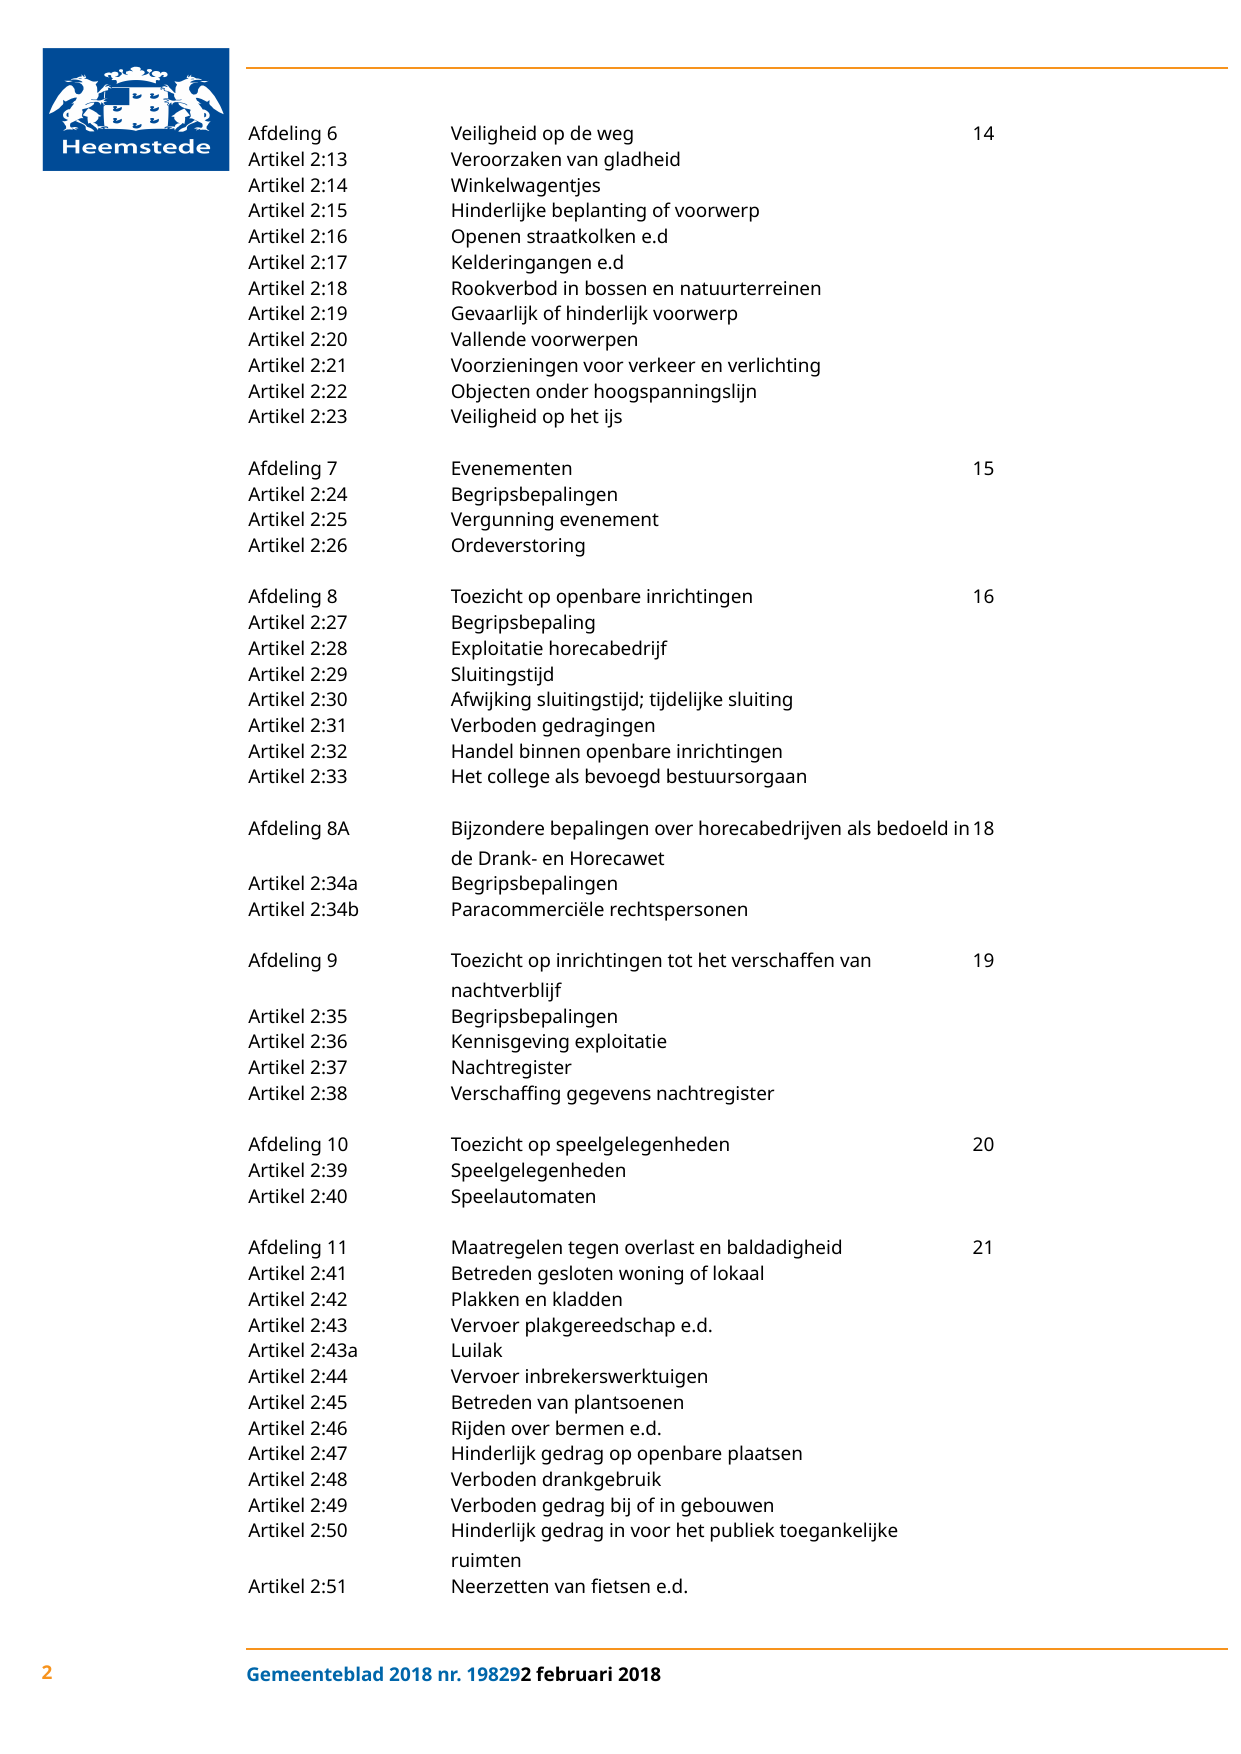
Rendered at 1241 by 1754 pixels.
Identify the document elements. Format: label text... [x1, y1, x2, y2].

table_cell 16 [973, 584, 1152, 609]
table_cell Kennisgeving exploitatie [451, 1029, 972, 1054]
table_cell [973, 1466, 1152, 1492]
table_cell [973, 635, 1152, 661]
table_cell [248, 790, 451, 815]
table_cell Artikel 2:32 [248, 738, 451, 764]
table_cell Begripsbepalingen [451, 481, 972, 506]
table_cell [248, 1106, 451, 1132]
table_cell [973, 661, 1152, 687]
table_cell Artikel 2:17 [248, 249, 451, 275]
table_cell [973, 1158, 1152, 1183]
table_cell Winkelwagentjes [451, 172, 972, 198]
table_cell [973, 249, 1152, 275]
table_cell Verboden gedrag bij of in gebouwen [451, 1492, 972, 1518]
table_cell Plakken en kladden [451, 1286, 972, 1312]
table_cell [973, 532, 1152, 558]
table_cell Artikel 2:38 [248, 1080, 451, 1106]
table_cell Ordeverstoring [451, 532, 972, 558]
table_cell [973, 1312, 1152, 1337]
table_cell Verboden gedragingen [451, 712, 972, 738]
table_cell [973, 1440, 1152, 1466]
table_cell [973, 224, 1152, 249]
table_cell 21 [973, 1235, 1152, 1260]
table_cell Hinderlijke beplanting of voorwerp [451, 198, 972, 223]
table_cell Vervoer plakgereedschap e.d. [451, 1312, 972, 1337]
table_cell Artikel 2:51 [248, 1573, 451, 1599]
table_cell [973, 1415, 1152, 1440]
table_cell [973, 1209, 1152, 1234]
table_cell [973, 481, 1152, 506]
table_cell Afdeling 6 [248, 121, 451, 146]
table_cell [973, 1260, 1152, 1286]
table_cell Het college als bevoegd bestuursorgaan [451, 764, 972, 789]
table_cell [451, 922, 972, 948]
table_cell Begripsbepaling [451, 609, 972, 635]
table_cell Artikel 2:16 [248, 224, 451, 249]
table_cell Paracommerciële rechtspersonen [451, 896, 972, 922]
table_cell 20 [973, 1132, 1152, 1157]
table_cell Artikel 2:29 [248, 661, 451, 687]
table_cell Gevaarlijk of hinderlijk voorwerp [451, 301, 972, 326]
table_cell Begripsbepalingen [451, 871, 972, 896]
table_cell [248, 95, 451, 121]
table_cell [973, 1492, 1152, 1518]
table_cell [973, 378, 1152, 403]
table_cell Rijden over bermen e.d. [451, 1415, 972, 1440]
table_cell Artikel 2:26 [248, 532, 451, 558]
table_cell [973, 1338, 1152, 1363]
table_cell [451, 1209, 972, 1234]
table_cell [248, 558, 451, 584]
table_cell 14 [973, 121, 1152, 146]
table_cell [973, 275, 1152, 301]
table_cell Artikel 2:24 [248, 481, 451, 506]
table_cell Artikel 2:13 [248, 146, 451, 172]
table_cell Artikel 2:18 [248, 275, 451, 301]
table_cell [973, 922, 1152, 948]
table_cell [248, 1209, 451, 1234]
table_cell Artikel 2:22 [248, 378, 451, 403]
table_cell Kelderingangen e.d [451, 249, 972, 275]
table_cell [973, 1080, 1152, 1106]
table_cell [248, 922, 451, 948]
table_cell Artikel 2:34b [248, 896, 451, 922]
table_cell Vergunning evenement [451, 506, 972, 532]
table_cell [973, 404, 1152, 429]
table_cell Luilak [451, 1338, 972, 1363]
table_cell Artikel 2:34a [248, 871, 451, 896]
table_cell [973, 326, 1152, 352]
table_cell [973, 764, 1152, 789]
table_cell Artikel 2:14 [248, 172, 451, 198]
table_cell Afdeling 9 [248, 948, 451, 1003]
table_cell [973, 1003, 1152, 1029]
table_cell Artikel 2:50 [248, 1518, 451, 1573]
table_cell [973, 687, 1152, 712]
table_cell Artikel 2:20 [248, 326, 451, 352]
table_cell Afdeling 10 [248, 1132, 451, 1157]
table_cell Evenementen [451, 455, 972, 481]
table_cell Openen straatkolken e.d [451, 224, 972, 249]
table_cell Artikel 2:44 [248, 1363, 451, 1389]
table_cell [973, 95, 1152, 121]
table_cell Artikel 2:23 [248, 404, 451, 429]
table_cell [973, 198, 1152, 223]
table_cell Toezicht op openbare inrichtingen [451, 584, 972, 609]
table_cell Artikel 2:43 [248, 1312, 451, 1337]
table_cell Artikel 2:40 [248, 1183, 451, 1209]
table_cell Hinderlijk gedrag in voor het publiek toegankelijke ruimten [451, 1518, 972, 1573]
table_cell Artikel 2:15 [248, 198, 451, 223]
table_cell Artikel 2:39 [248, 1158, 451, 1183]
table_cell Artikel 2:35 [248, 1003, 451, 1029]
table_cell [973, 1286, 1152, 1312]
table_cell [973, 1029, 1152, 1054]
table_cell [973, 1055, 1152, 1080]
table_cell Artikel 2:30 [248, 687, 451, 712]
table_cell [973, 172, 1152, 198]
table_cell Artikel 2:19 [248, 301, 451, 326]
table_cell Hinderlijk gedrag op openbare plaatsen [451, 1440, 972, 1466]
table_cell Voorzieningen voor verkeer en verlichting [451, 352, 972, 378]
table_cell Artikel 2:46 [248, 1415, 451, 1440]
table_cell Artikel 2:33 [248, 764, 451, 789]
table_cell Toezicht op inrichtingen tot het verschaffen van nachtverblijf [451, 948, 972, 1003]
table_cell Veiligheid op de weg [451, 121, 972, 146]
table_cell [973, 146, 1152, 172]
table_cell Objecten onder hoogspanningslijn [451, 378, 972, 403]
table_cell Afdeling 7 [248, 455, 451, 481]
table_cell Betreden gesloten woning of lokaal [451, 1260, 972, 1286]
table_cell Begripsbepalingen [451, 1003, 972, 1029]
table_cell Speelgelegenheden [451, 1158, 972, 1183]
table_cell Artikel 2:47 [248, 1440, 451, 1466]
table_cell Bijzondere bepalingen over horecabedrijven als bedoeld in de Drank- en Horecawet [451, 815, 972, 871]
table_cell Maatregelen tegen overlast en baldadigheid [451, 1235, 972, 1260]
table_cell [973, 1106, 1152, 1132]
table_cell Rookverbod in bossen en natuurterreinen [451, 275, 972, 301]
table_cell 18 [973, 815, 1152, 871]
table_cell [451, 790, 972, 815]
table_cell [973, 896, 1152, 922]
table_cell Artikel 2:37 [248, 1055, 451, 1080]
table_cell Vallende voorwerpen [451, 326, 972, 352]
table_cell [248, 429, 451, 455]
table_cell Artikel 2:48 [248, 1466, 451, 1492]
table_cell Nachtregister [451, 1055, 972, 1080]
table_cell [973, 609, 1152, 635]
table_cell Artikel 2:49 [248, 1492, 451, 1518]
table_cell Veroorzaken van gladheid [451, 146, 972, 172]
table_cell [451, 558, 972, 584]
table_cell Artikel 2:43a [248, 1338, 451, 1363]
table_cell [973, 301, 1152, 326]
table_cell Afwijking sluitingstijd; tijdelijke sluiting [451, 687, 972, 712]
table_cell Sluitingstijd [451, 661, 972, 687]
table_cell [451, 1106, 972, 1132]
table_cell 19 [973, 948, 1152, 1003]
table_cell Vervoer inbrekerswerktuigen [451, 1363, 972, 1389]
table_cell Betreden van plantsoenen [451, 1389, 972, 1415]
table_cell [973, 558, 1152, 584]
table_cell [973, 1573, 1152, 1599]
table_cell Artikel 2:36 [248, 1029, 451, 1054]
table_cell [973, 790, 1152, 815]
table_cell Artikel 2:41 [248, 1260, 451, 1286]
table_cell Artikel 2:25 [248, 506, 451, 532]
table_cell 15 [973, 455, 1152, 481]
table_cell Handel binnen openbare inrichtingen [451, 738, 972, 764]
table_cell Artikel 2:21 [248, 352, 451, 378]
picture [41, 47, 231, 172]
table_cell Artikel 2:27 [248, 609, 451, 635]
table_cell Speelautomaten [451, 1183, 972, 1209]
table_cell Artikel 2:28 [248, 635, 451, 661]
table_cell [973, 506, 1152, 532]
table_cell Exploitatie horecabedrijf [451, 635, 972, 661]
table_cell [451, 429, 972, 455]
table_cell [973, 1518, 1152, 1573]
table_cell [973, 429, 1152, 455]
table_cell [973, 352, 1152, 378]
table_cell Afdeling 11 [248, 1235, 451, 1260]
table_cell Neerzetten van fietsen e.d. [451, 1573, 972, 1599]
table_cell Artikel 2:31 [248, 712, 451, 738]
table_cell [451, 95, 972, 121]
table_cell [973, 1363, 1152, 1389]
table_cell [973, 712, 1152, 738]
table_cell Verschaffing gegevens nachtregister [451, 1080, 972, 1106]
table_cell [973, 1389, 1152, 1415]
table_cell [973, 738, 1152, 764]
table_cell Afdeling 8 [248, 584, 451, 609]
table_cell [973, 871, 1152, 896]
table_cell Veiligheid op het ijs [451, 404, 972, 429]
table_cell Artikel 2:45 [248, 1389, 451, 1415]
table_cell [973, 1183, 1152, 1209]
table_cell Artikel 2:42 [248, 1286, 451, 1312]
table_cell Afdeling 8A [248, 815, 451, 871]
table_cell Verboden drankgebruik [451, 1466, 972, 1492]
table_cell Toezicht op speelgelegenheden [451, 1132, 972, 1157]
